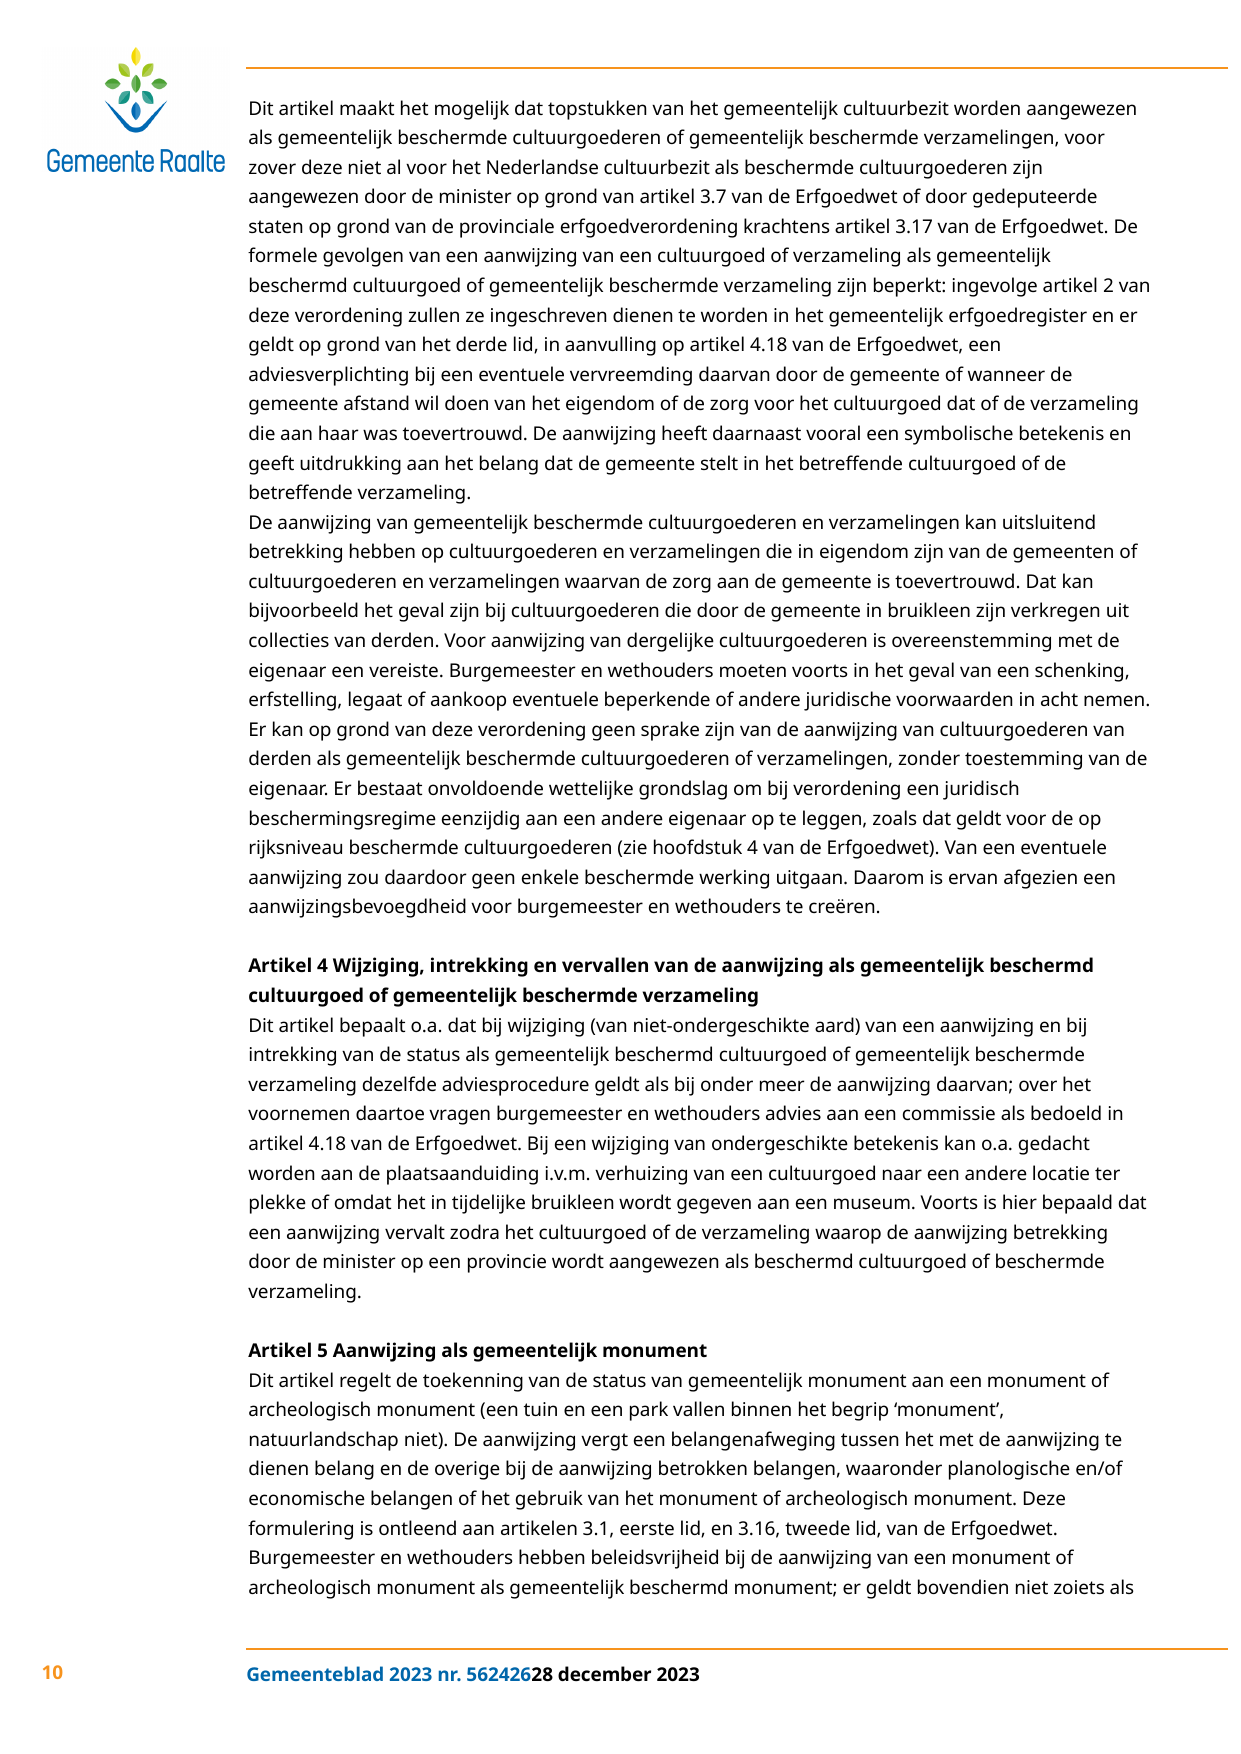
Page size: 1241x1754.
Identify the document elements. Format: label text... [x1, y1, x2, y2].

text Burgemeester en wethouders hebben beleidsvrijheid bij de aanwijzing van een monument of archeologisch monument als gemeentelijk beschermd monument; er geldt bovendien niet zoiets als [248, 1544, 1152, 1600]
text Artikel 4 Wijziging, intrekking en vervallen van de aanwijzing als gemeentelijk beschermd cultuurgoed of gemeentelijk beschermde verzameling [248, 953, 1152, 1008]
text Artikel 5 Aanwijzing als gemeentelijk monument [248, 1337, 1152, 1363]
picture [41, 47, 231, 172]
text Dit artikel regelt de toekenning van de status van gemeentelijk monument aan een monument of archeologisch monument (een tuin en een park vallen binnen het begrip ‘monument’, natuurlandschap niet). De aanwijzing vergt een belangenafweging tussen het met de aanwijzing te dienen belang en de overige bij de aanwijzing betrokken belangen, waaronder planologische en/of economische belangen of het gebruik van het monument of archeologisch monument. Deze formulering is ontleend aan artikelen 3.1, eerste lid, en 3.16, tweede lid, van de Erfgoedwet. [248, 1367, 1152, 1541]
text Er kan op grond van deze verordening geen sprake zijn van de aanwijzing van cultuurgoederen van derden als gemeentelijk beschermde cultuurgoederen of verzamelingen, zonder toestemming van de eigenaar. Er bestaat onvoldoende wettelijke grondslag om bij verordening een juridisch beschermingsregime eenzijdig aan een andere eigenaar op te leggen, zoals dat geldt voor de op rijksniveau beschermde cultuurgoederen (zie hoofdstuk 4 van de Erfgoedwet). Van een eventuele aanwijzing zou daardoor geen enkele beschermde werking uitgaan. Daarom is ervan afgezien een aanwijzingsbevoegdheid voor burgemeester en wethouders te creëren. [248, 716, 1152, 919]
text Dit artikel bepaalt o.a. dat bij wijziging (van niet-ondergeschikte aard) van een aanwijzing en bij intrekking van de status als gemeentelijk beschermd cultuurgoed of gemeentelijk beschermde verzameling dezelfde adviesprocedure geldt als bij onder meer de aanwijzing daarvan; over het voornemen daartoe vragen burgemeester en wethouders advies aan een commissie als bedoeld in artikel 4.18 van de Erfgoedwet. Bij een wijziging van ondergeschikte betekenis kan o.a. gedacht worden aan de plaatsaanduiding i.v.m. verhuizing van een cultuurgoed naar een andere locatie ter plekke of omdat het in tijdelijke bruikleen wordt gegeven aan een museum. Voorts is hier bepaald dat een aanwijzing vervalt zodra het cultuurgoed of de verzameling waarop de aanwijzing betrekking door de minister op een provincie wordt aangewezen als beschermd cultuurgoed of beschermde verzameling. [248, 1012, 1152, 1304]
text Dit artikel maakt het mogelijk dat topstukken van het gemeentelijk cultuurbezit worden aangewezen als gemeentelijk beschermde cultuurgoederen of gemeentelijk beschermde verzamelingen, voor zover deze niet al voor het Nederlandse cultuurbezit als beschermde cultuurgoederen zijn aangewezen door de minister op grond van artikel 3.7 van de Erfgoedwet of door gedeputeerde staten op grond van de provinciale erfgoedverordening krachtens artikel 3.17 van de Erfgoedwet. De formele gevolgen van een aanwijzing van een cultuurgoed of verzameling als gemeentelijk beschermd cultuurgoed of gemeentelijk beschermde verzameling zijn beperkt: ingevolge artikel 2 van deze verordening zullen ze ingeschreven dienen te worden in het gemeentelijk erfgoedregister en er geldt op grond van het derde lid, in aanvulling op artikel 4.18 van de Erfgoedwet, een adviesverplichting bij een eventuele vervreemding daarvan door de gemeente of wanneer de gemeente afstand wil doen van het eigendom of de zorg voor het cultuurgoed dat of de verzameling die aan haar was toevertrouwd. De aanwijzing heeft daarnaast vooral een symbolische betekenis en geeft uitdrukking aan het belang dat de gemeente stelt in het betreffende cultuurgoed of de betreffende verzameling. [248, 95, 1152, 505]
text De aanwijzing van gemeentelijk beschermde cultuurgoederen en verzamelingen kan uitsluitend betrekking hebben op cultuurgoederen en verzamelingen die in eigendom zijn van de gemeenten of cultuurgoederen en verzamelingen waarvan de zorg aan de gemeente is toevertrouwd. Dat kan bijvoorbeeld het geval zijn bij cultuurgoederen die door de gemeente in bruikleen zijn verkregen uit collecties van derden. Voor aanwijzing van dergelijke cultuurgoederen is overeenstemming met de eigenaar een vereiste. Burgemeester en wethouders moeten voorts in het geval van een schenking, erfstelling, legaat of aankoop eventuele beperkende of andere juridische voorwaarden in acht nemen. [248, 509, 1152, 712]
